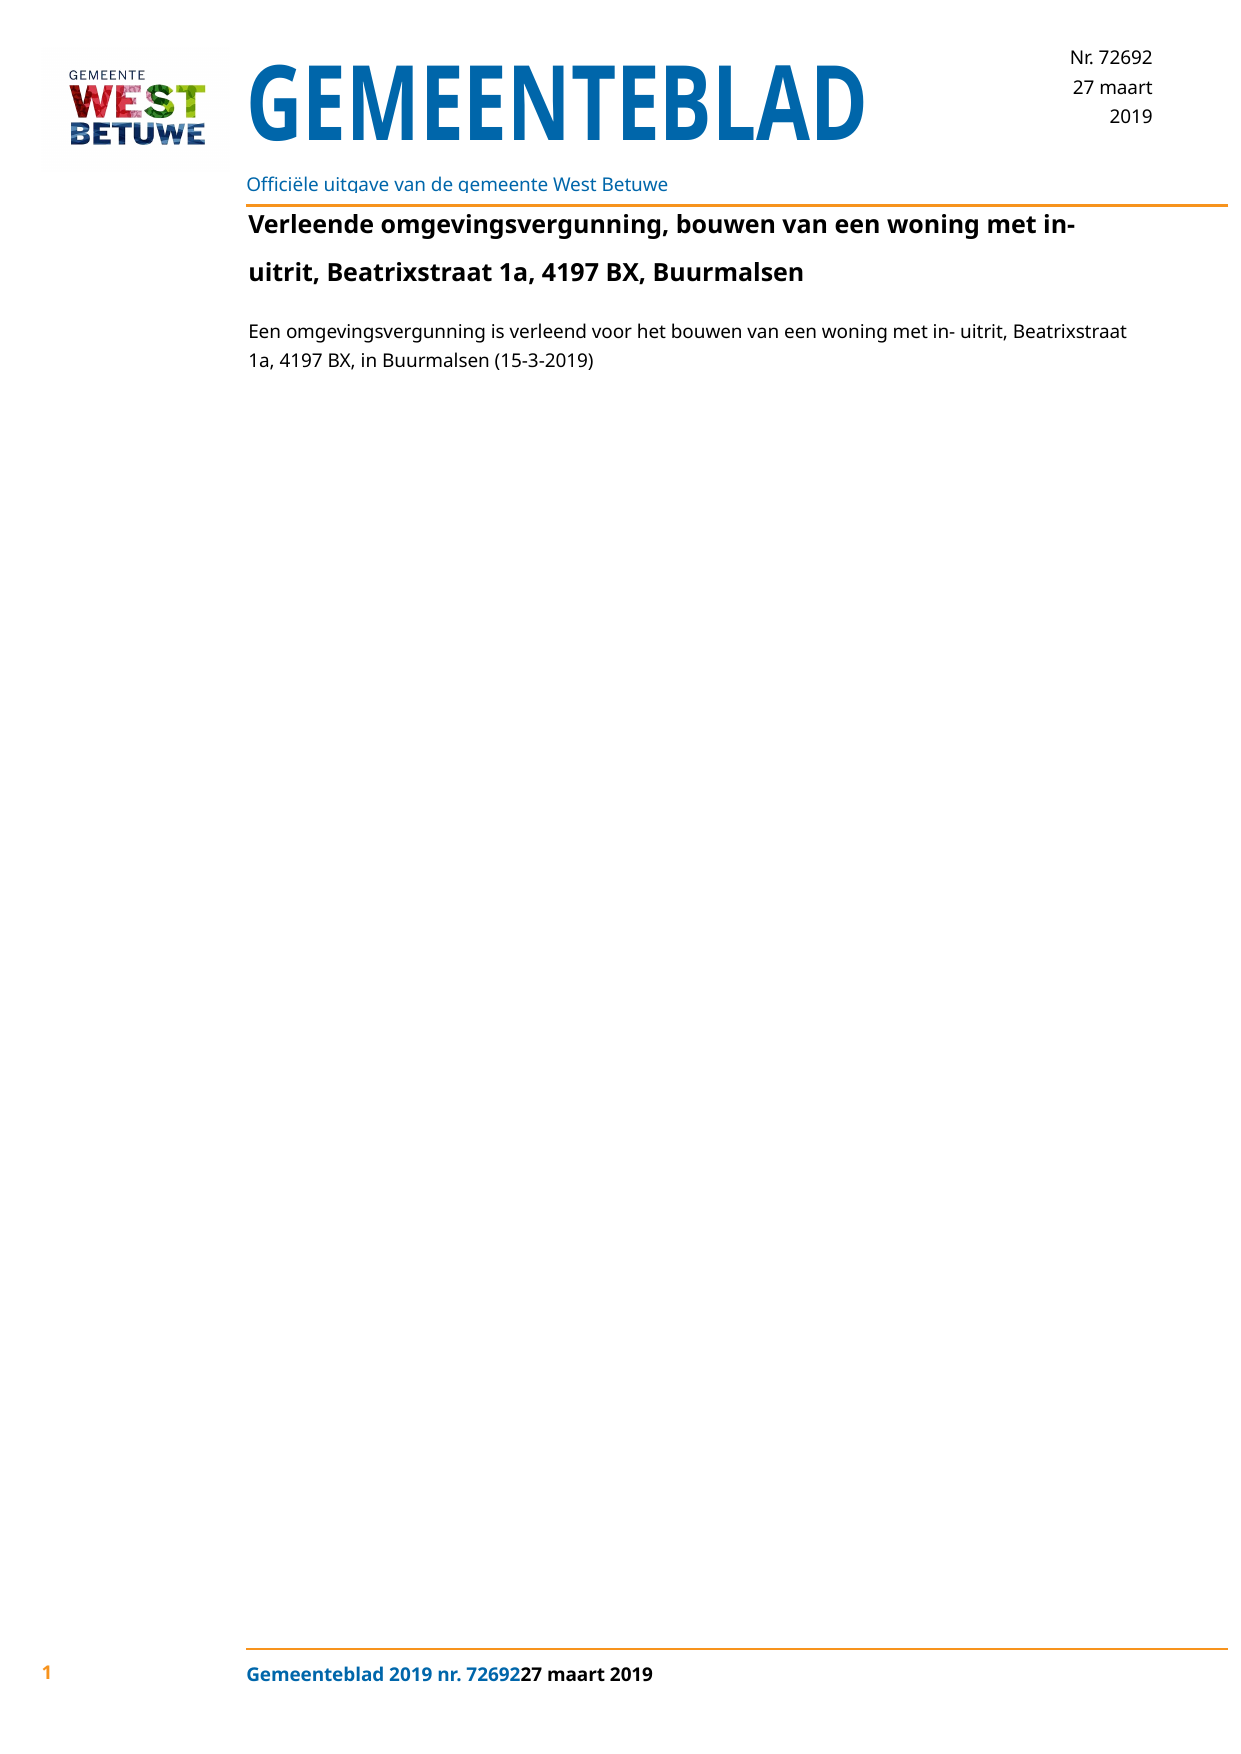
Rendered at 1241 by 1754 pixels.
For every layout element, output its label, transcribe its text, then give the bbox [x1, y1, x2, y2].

picture [41, 47, 231, 172]
text Een omgevingsvergunning is verleend voor het bouwen van een woning met in- uitrit, Beatrixstraat 1a, 4197 BX, in Buurmalsen (15-3-2019) [248, 318, 1152, 373]
text Verleende omgevingsvergunning, bouwen van een woning met in- uitrit, Beatrixstraat 1a, 4197 BX, Buurmalsen [248, 207, 1152, 288]
